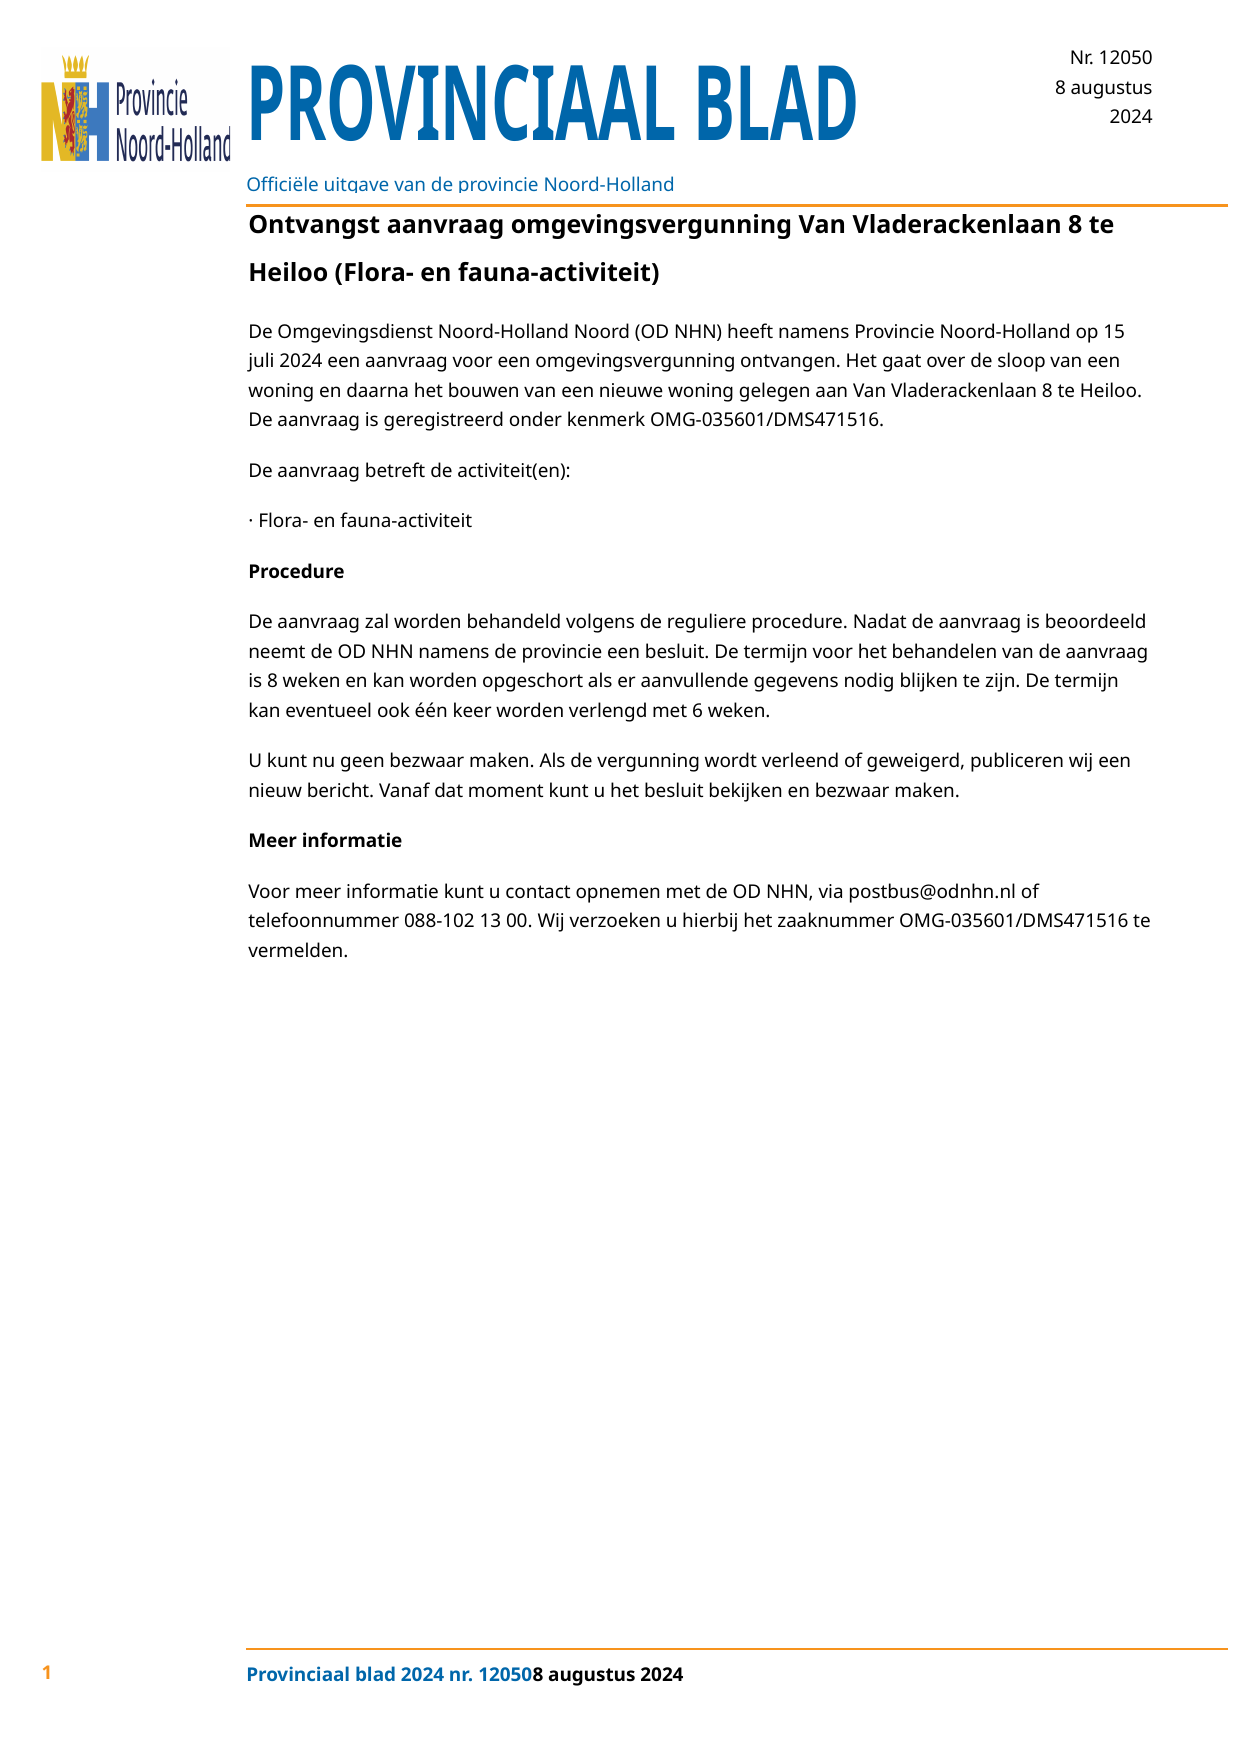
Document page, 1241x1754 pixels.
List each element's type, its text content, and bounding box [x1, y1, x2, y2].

text De aanvraag zal worden behandeld volgens de reguliere procedure. Nadat de aanvraag is beoordeeld neemt de OD NHN namens de provincie een besluit. De termijn voor het behandelen van de aanvraag is 8 weken en kan worden opgeschort als er aanvullende gegevens nodig blijken te zijn. De termijn kan eventueel ook één keer worden verlengd met 6 weken. [248, 608, 1152, 723]
text Voor meer informatie kunt u contact opnemen met de OD NHN, via postbus@odnhn.nl of telefoonnummer 088-102 13 00. Wij verzoeken u hierbij het zaaknummer OMG-035601/DMS471516 te vermelden. [248, 878, 1152, 963]
text · Flora- en fauna-activiteit [248, 507, 1152, 533]
text De Omgevingsdienst Noord-Holland Noord (OD NHN) heeft namens Provincie Noord-Holland op 15 juli 2024 een aanvraag voor een omgevingsvergunning ontvangen. Het gaat over de sloop van een woning en daarna het bouwen van een nieuwe woning gelegen aan Van Vladerackenlaan 8 te Heiloo. De aanvraag is geregistreerd onder kenmerk OMG-035601/DMS471516. [248, 318, 1152, 432]
picture [41, 47, 231, 172]
text U kunt nu geen bezwaar maken. Als de vergunning wordt verleend of geweigerd, publiceren wij een nieuw bericht. Vanaf dat moment kunt u het besluit bekijken en bezwaar maken. [248, 747, 1152, 803]
text Ontvangst aanvraag omgevingsvergunning Van Vladerackenlaan 8 te Heiloo (Flora- en fauna-activiteit) [248, 207, 1152, 288]
text Procedure [248, 558, 1152, 584]
text Meer informatie [248, 827, 1152, 853]
text De aanvraag betreft de activiteit(en): [248, 457, 1152, 483]
